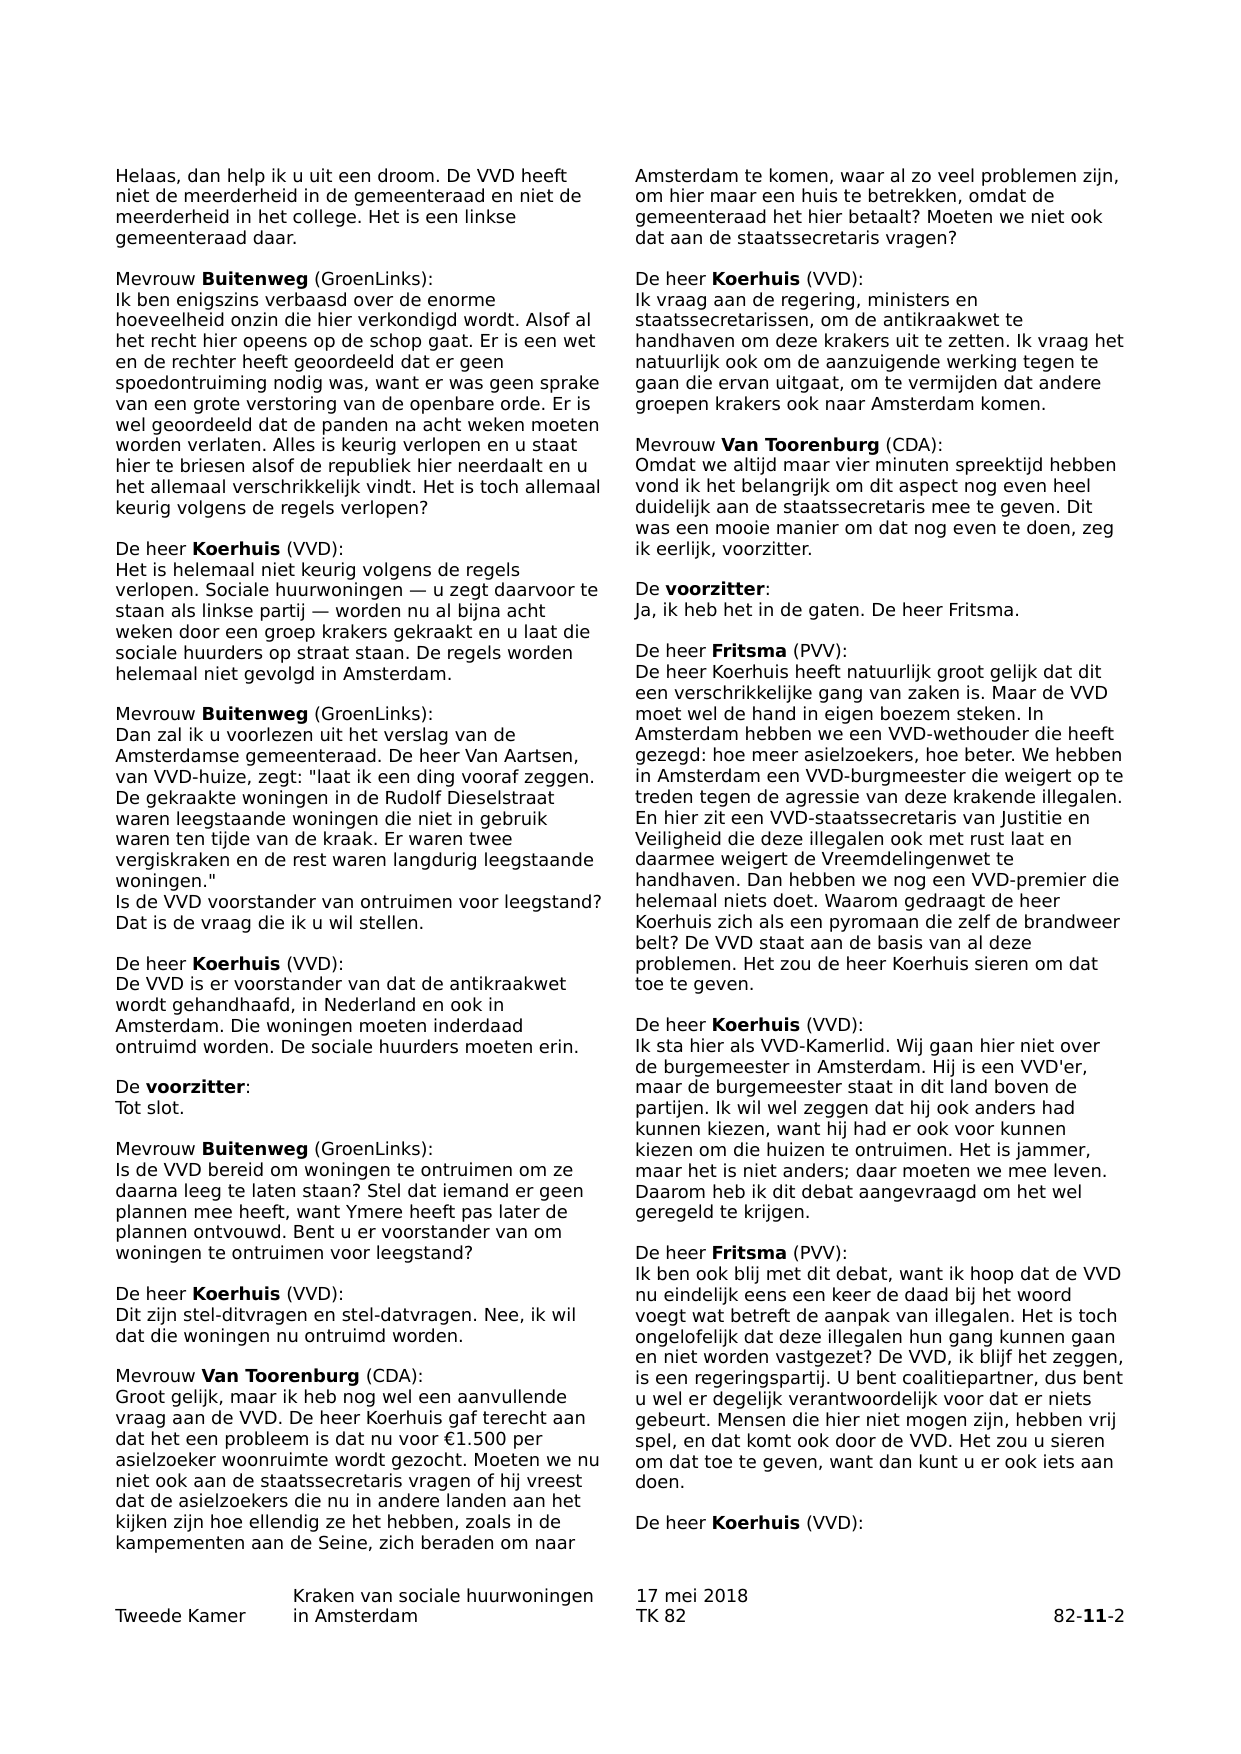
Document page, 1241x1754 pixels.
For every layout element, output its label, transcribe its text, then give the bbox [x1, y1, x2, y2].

text Mevrouw Buitenweg (GroenLinks): [115, 269, 605, 289]
text De heer Koerhuis (VVD): [115, 953, 605, 974]
text Groot gelijk, maar ik heb nog wel een aanvullende vraag aan de VVD. De heer Koerhuis gaf terecht aan dat het een probleem is dat nu voor €1.500 per asielzoeker woonruimte wordt gezocht. Moeten we nu niet ook aan de staatssecretaris vragen of hij vreest dat de asielzoekers die nu in andere landen aan het kijken zijn hoe ellendig ze het hebben, zoals in de kampementen aan de Seine, zich beraden om naar [115, 1387, 605, 1554]
text De voorzitter: [115, 1077, 605, 1098]
text De heer Koerhuis (VVD): [635, 1513, 1125, 1534]
text Helaas, dan help ik u uit een droom. De VVD heeft niet de meerderheid in de gemeenteraad en niet de meerderheid in het college. Het is een linkse gemeenteraad daar. [115, 165, 605, 249]
text Ja, ik heb het in de gaten. De heer Fritsma. [635, 600, 1125, 621]
text Is de VVD bereid om woningen te ontruimen om ze daarna leeg te laten staan? Stel dat iemand er geen plannen mee heeft, want Ymere heeft pas later de plannen ontvouwd. Bent u er voorstander van om woningen te ontruimen voor leegstand? [115, 1160, 605, 1264]
text Omdat we altijd maar vier minuten spreektijd hebben vond ik het belangrijk om dit aspect nog even heel duidelijk aan de staatssecretaris mee te geven. Dit was een mooie manier om dat nog even te doen, zeg ik eerlijk, voorzitter. [635, 455, 1125, 559]
text De heer Fritsma (PVV): [635, 641, 1125, 662]
text Ik ben enigszins verbaasd over de enorme hoeveelheid onzin die hier verkondigd wordt. Alsof al het recht hier opeens op de schop gaat. Er is een wet en de rechter heeft geoordeeld dat er geen spoedontruiming nodig was, want er was geen sprake van een grote verstoring van de openbare orde. Er is wel geoordeeld dat de panden na acht weken moeten worden verlaten. Alles is keurig verlopen en u staat hier te briesen alsof de republiek hier neerdaalt en u het allemaal verschrikkelijk vindt. Het is toch allemaal keurig volgens de regels verlopen? [115, 289, 605, 518]
text De heer Koerhuis (VVD): [635, 1015, 1125, 1036]
text De heer Koerhuis heeft natuurlijk groot gelijk dat dit een verschrikkelijke gang van zaken is. Maar de VVD moet wel de hand in eigen boezem steken. In Amsterdam hebben we een VVD-wethouder die heeft gezegd: hoe meer asielzoekers, hoe beter. We hebben in Amsterdam een VVD-burgmeester die weigert op te treden tegen de agressie van deze krakende illegalen. En hier zit een VVD-staatssecretaris van Justitie en Veiligheid die deze illegalen ook met rust laat en daarmee weigert de Vreemdelingenwet te handhaven. Dan hebben we nog een VVD-premier die helemaal niets doet. Waarom gedraagt de heer Koerhuis zich als een pyromaan die zelf de brandweer belt? De VVD staat aan de basis van al deze problemen. Het zou de heer Koerhuis sieren om dat toe te geven. [635, 662, 1125, 995]
text De heer Fritsma (PVV): [635, 1243, 1125, 1264]
text Ik vraag aan de regering, ministers en staatssecretarissen, om de antikraakwet te handhaven om deze krakers uit te zetten. Ik vraag het natuurlijk ook om de aanzuigende werking tegen te gaan die ervan uitgaat, om te vermijden dat andere groepen krakers ook naar Amsterdam komen. [635, 289, 1125, 414]
text De heer Koerhuis (VVD): [635, 269, 1125, 289]
text Ik sta hier als VVD-Kamerlid. Wij gaan hier niet over de burgemeester in Amsterdam. Hij is een VVD'er, maar de burgemeester staat in dit land boven de partijen. Ik wil wel zeggen dat hij ook anders had kunnen kiezen, want hij had er ook voor kunnen kiezen om die huizen te ontruimen. Het is jammer, maar het is niet anders; daar moeten we mee leven. Daarom heb ik dit debat aangevraagd om het wel geregeld te krijgen. [635, 1036, 1125, 1223]
text De heer Koerhuis (VVD): [115, 538, 605, 559]
text Mevrouw Buitenweg (GroenLinks): [115, 1139, 605, 1160]
text Amsterdam te komen, waar al zo veel problemen zijn, om hier maar een huis te betrekken, omdat de gemeenteraad het hier betaalt? Moeten we niet ook dat aan de staatssecretaris vragen? [635, 165, 1125, 249]
text Mevrouw Buitenweg (GroenLinks): [115, 704, 605, 725]
text Ik ben ook blij met dit debat, want ik hoop dat de VVD nu eindelijk eens een keer de daad bij het woord voegt wat betreft de aanpak van illegalen. Het is toch ongelofelijk dat deze illegalen hun gang kunnen gaan en niet worden vastgezet? De VVD, ik blijf het zeggen, is een regeringspartij. U bent coalitiepartner, dus bent u wel er degelijk verantwoordelijk voor dat er niets gebeurt. Mensen die hier niet mogen zijn, hebben vrij spel, en dat komt ook door de VVD. Het zou u sieren om dat toe te geven, want dan kunt u er ook iets aan doen. [635, 1264, 1125, 1493]
text Mevrouw Van Toorenburg (CDA): [635, 434, 1125, 455]
text Is de VVD voorstander van ontruimen voor leegstand? Dat is de vraag die ik u wil stellen. [115, 892, 605, 933]
text Mevrouw Van Toorenburg (CDA): [115, 1366, 605, 1387]
text De heer Koerhuis (VVD): [115, 1284, 605, 1304]
text Dit zijn stel-ditvragen en stel-datvragen. Nee, ik wil dat die woningen nu ontruimd worden. [115, 1304, 605, 1346]
text De VVD is er voorstander van dat de antikraakwet wordt gehandhaafd, in Nederland en ook in Amsterdam. Die woningen moeten inderdaad ontruimd worden. De sociale huurders moeten erin. [115, 974, 605, 1057]
text Dan zal ik u voorlezen uit het verslag van de Amsterdamse gemeenteraad. De heer Van Aartsen, van VVD-huize, zegt: "laat ik een ding vooraf zeggen. De gekraakte woningen in de Rudolf Dieselstraat waren leegstaande woningen die niet in gebruik waren ten tijde van de kraak. Er waren twee vergiskraken en de rest waren langdurig leegstaande woningen." [115, 725, 605, 892]
text Het is helemaal niet keurig volgens de regels verlopen. Sociale huurwoningen — u zegt daarvoor te staan als linkse partij — worden nu al bijna acht weken door een groep krakers gekraakt en u laat die sociale huurders op straat staan. De regels worden helemaal niet gevolgd in Amsterdam. [115, 559, 605, 684]
text Tot slot. [115, 1098, 605, 1119]
text De voorzitter: [635, 579, 1125, 600]
